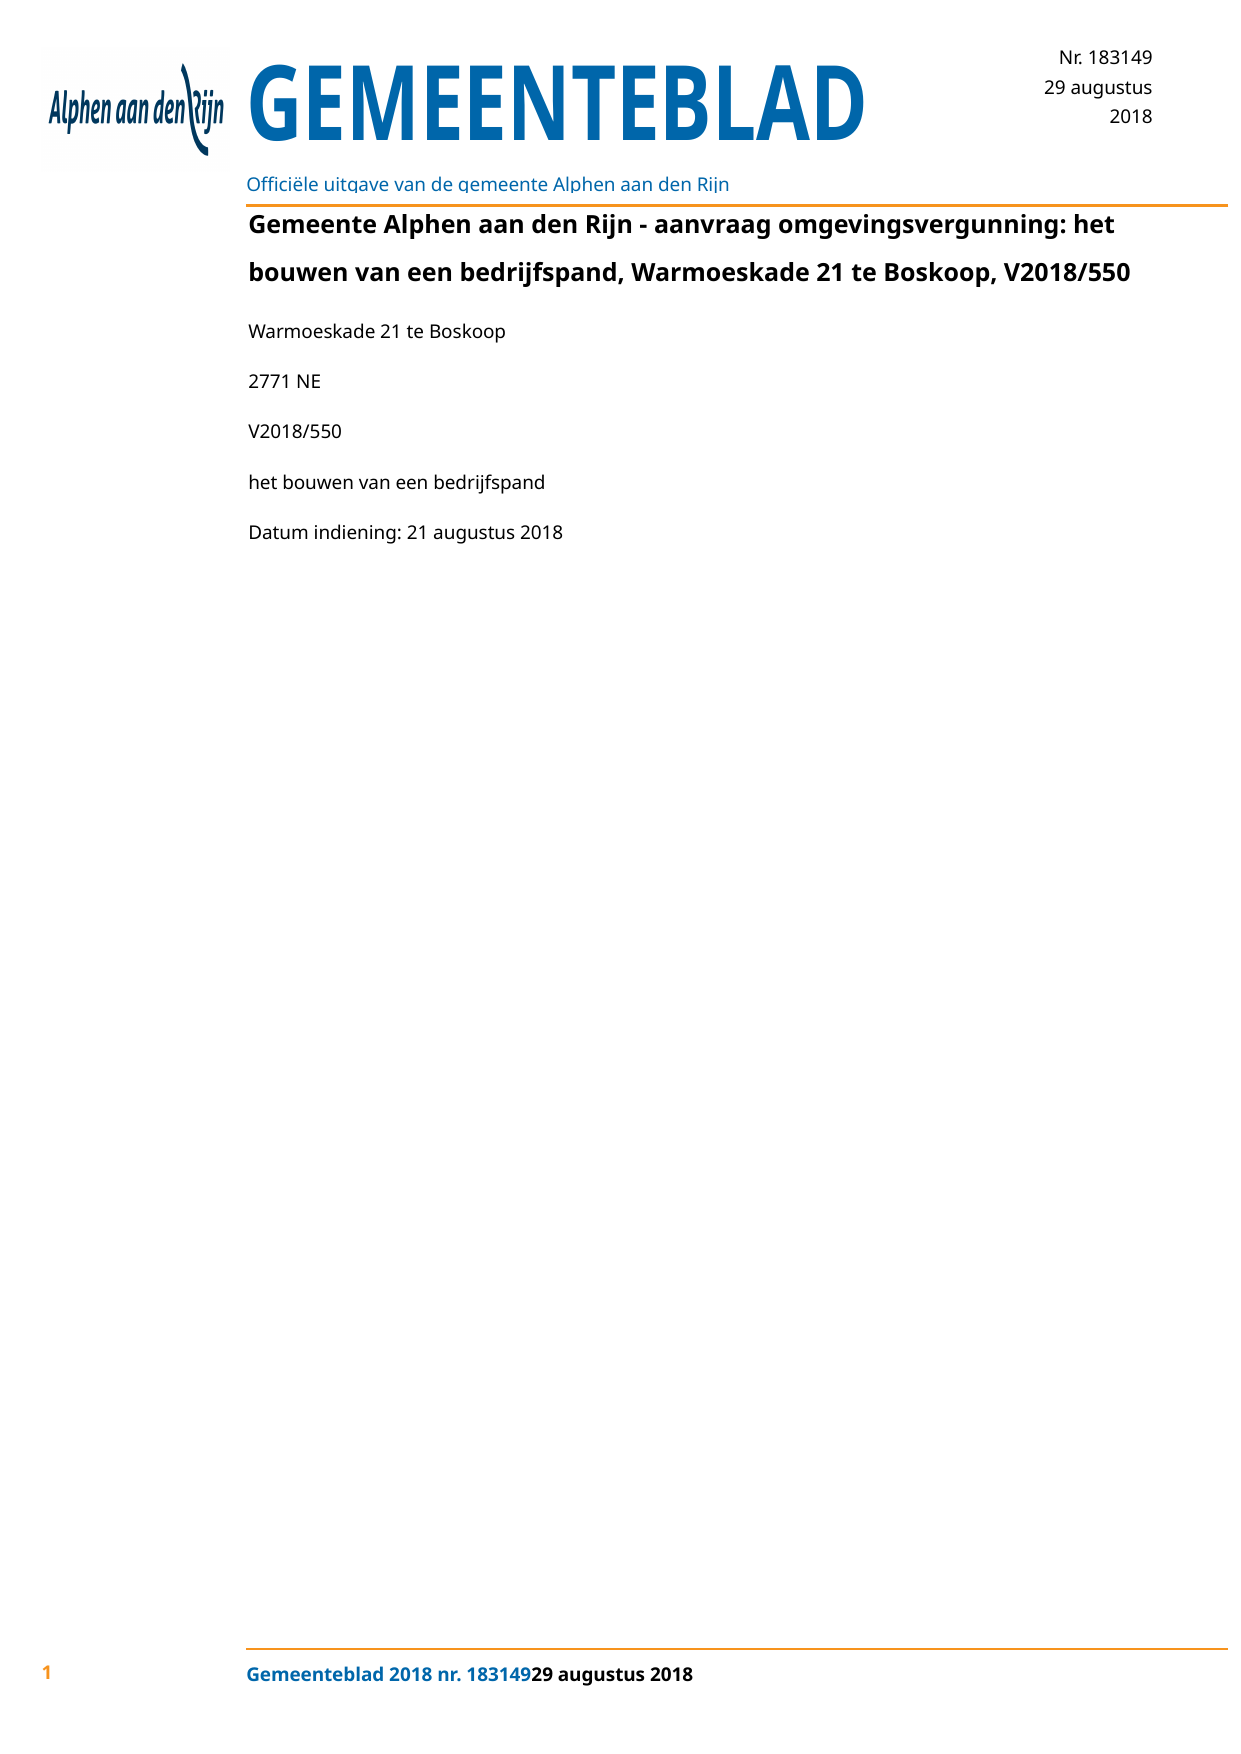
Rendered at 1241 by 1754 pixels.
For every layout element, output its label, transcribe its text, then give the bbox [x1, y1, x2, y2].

text Datum indiening: 21 augustus 2018 [248, 519, 1152, 545]
text 2771 NE [248, 368, 1152, 394]
text het bouwen van een bedrijfspand [248, 469, 1152, 495]
text Gemeente Alphen aan den Rijn - aanvraag omgevingsvergunning: het bouwen van een bedrijfspand, Warmoeskade 21 te Boskoop, V2018/550 [248, 207, 1152, 288]
text V2018/550 [248, 419, 1152, 444]
picture [41, 47, 231, 172]
text Warmoeskade 21 te Boskoop [248, 318, 1152, 344]
